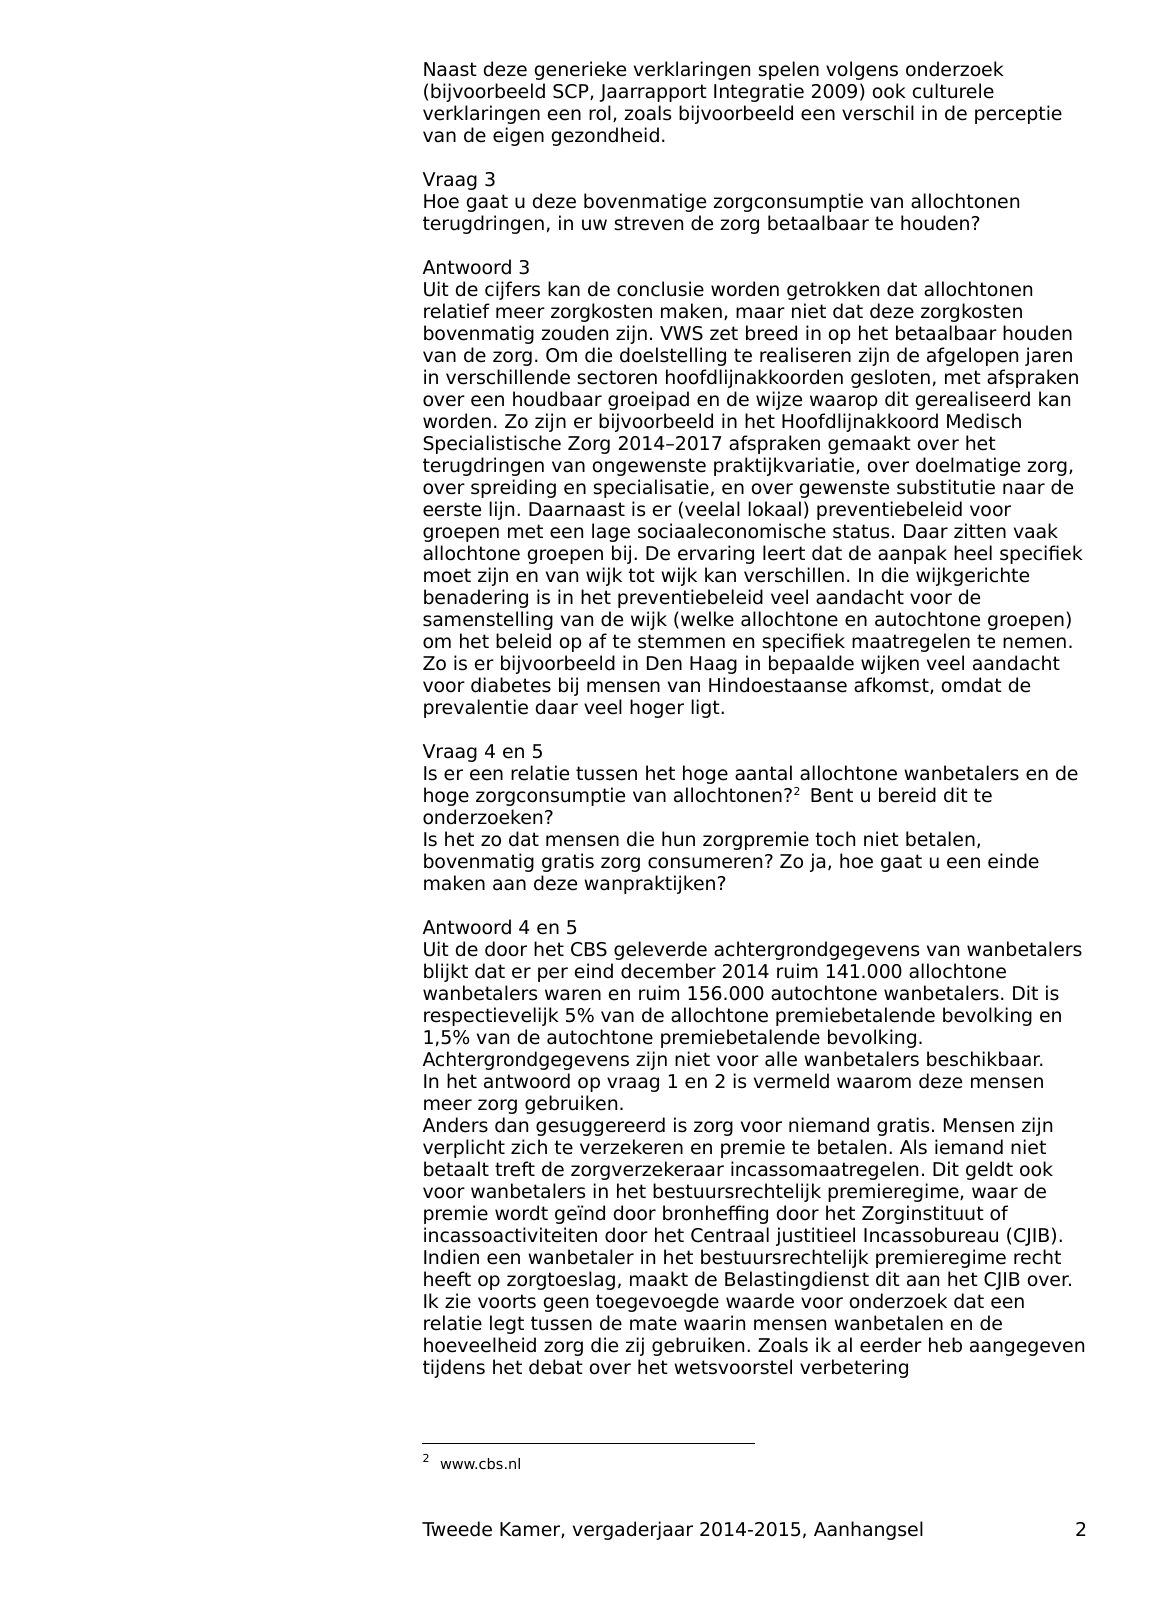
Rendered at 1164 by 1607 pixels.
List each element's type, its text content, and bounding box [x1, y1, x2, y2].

text Naast deze generieke verklaringen spelen volgens onderzoek (bijvoorbeeld SCP, Jaarrapport Integratie 2009) ook culturele verklaringen een rol, zoals bijvoorbeeld een verschil in de perceptie van de eigen gezondheid. [422, 59, 1087, 147]
text In het antwoord op vraag 1 en 2 is vermeld waarom deze mensen meer zorg gebruiken. [422, 1071, 1087, 1115]
text Ik zie voorts geen toegevoegde waarde voor onderzoek dat een relatie legt tussen de mate waarin mensen wanbetalen en de hoeveelheid zorg die zij gebruiken. Zoals ik al eerder heb aangegeven tijdens het debat over het wetsvoorstel verbetering [422, 1291, 1087, 1379]
text Is het zo dat mensen die hun zorgpremie toch niet betalen, bovenmatig gratis zorg consumeren? Zo ja, hoe gaat u een einde maken aan deze wanpraktijken? [422, 829, 1087, 895]
text Uit de door het CBS geleverde achtergrondgegevens van wanbetalers blijkt dat er per eind december 2014 ruim 141.000 allochtone wanbetalers waren en ruim 156.000 autochtone wanbetalers. Dit is respectievelijk 5% van de allochtone premiebetalende bevolking en 1,5% van de autochtone premiebetalende bevolking. Achtergrondgegevens zijn niet voor alle wanbetalers beschikbaar. [422, 939, 1087, 1071]
text Vraag 3 [422, 169, 1087, 191]
text Antwoord 4 en 5 [422, 917, 1087, 939]
text www.cbs.nl [422, 1452, 1087, 1474]
text Antwoord 3 [422, 257, 1087, 279]
text Hoe gaat u deze bovenmatige zorgconsumptie van allochtonen terugdringen, in uw streven de zorg betaalbaar te houden? [422, 191, 1087, 235]
text Uit de cijfers kan de conclusie worden getrokken dat allochtonen relatief meer zorgkosten maken, maar niet dat deze zorgkosten bovenmatig zouden zijn. VWS zet breed in op het betaalbaar houden van de zorg. Om die doelstelling te realiseren zijn de afgelopen jaren in verschillende sectoren hoofdlijnakkoorden gesloten, met afspraken over een houdbaar groeipad en de wijze waarop dit gerealiseerd kan worden. Zo zijn er bijvoorbeeld in het Hoofdlijnakkoord Medisch Specialistische Zorg 2014–2017 afspraken gemaakt over het terugdringen van ongewenste praktijkvariatie, over doelmatige zorg, over spreiding en specialisatie, en over gewenste substitutie naar de eerste lijn. Daarnaast is er (veelal lokaal) preventiebeleid voor groepen met een lage sociaaleconomische status. Daar zitten vaak allochtone groepen bij. De ervaring leert dat de aanpak heel specifiek moet zijn en van wijk tot wijk kan verschillen. In die wijkgerichte benadering is in het preventiebeleid veel aandacht voor de samenstelling van de wijk (welke allochtone en autochtone groepen) om het beleid op af te stemmen en specifiek maatregelen te nemen. Zo is er bijvoorbeeld in Den Haag in bepaalde wijken veel aandacht voor diabetes bij mensen van Hindoestaanse afkomst, omdat de prevalentie daar veel hoger ligt. [422, 279, 1087, 719]
text Vraag 4 en 5 [422, 741, 1087, 763]
text Is er een relatie tussen het hoge aantal allochtone wanbetalers en de hoge zorgconsumptie van allochtonen? Bent u bereid dit te onderzoeken? [422, 763, 1087, 829]
text Anders dan gesuggereerd is zorg voor niemand gratis. Mensen zijn verplicht zich te verzekeren en premie te betalen. Als iemand niet betaalt treft de zorgverzekeraar incassomaatregelen. Dit geldt ook voor wanbetalers in het bestuursrechtelijk premieregime, waar de premie wordt geïnd door bronheffing door het Zorginstituut of incassoactiviteiten door het Centraal justitieel Incassobureau (CJIB). Indien een wanbetaler in het bestuursrechtelijk premieregime recht heeft op zorgtoeslag, maakt de Belastingdienst dit aan het CJIB over. [422, 1115, 1087, 1291]
